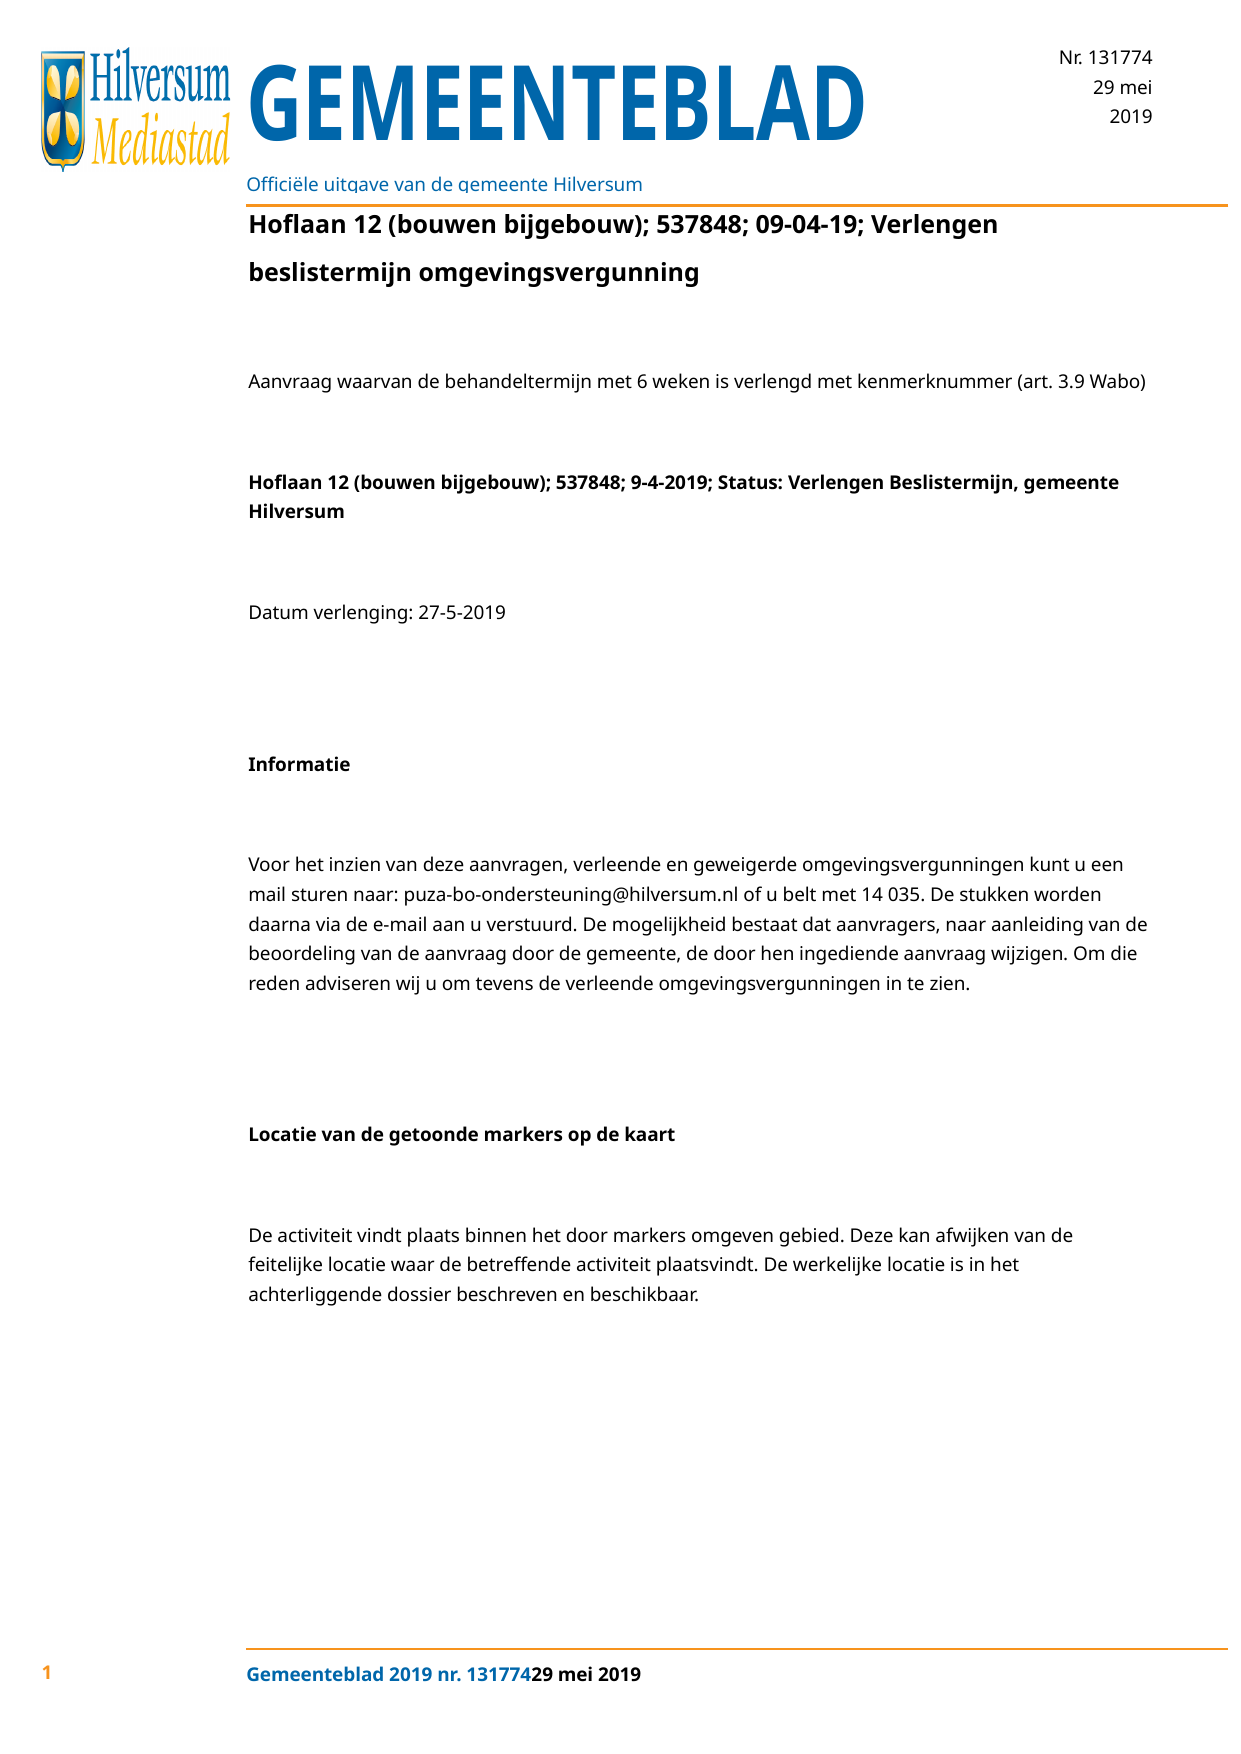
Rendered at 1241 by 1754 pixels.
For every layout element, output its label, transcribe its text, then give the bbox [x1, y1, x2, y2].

text Informatie [248, 751, 1152, 777]
text Hoflaan 12 (bouwen bijgebouw); 537848; 09-04-19; Verlengen beslistermijn omgevingsvergunning [248, 207, 1152, 288]
text Locatie van de getoonde markers op de kaart [248, 1121, 1152, 1147]
text Aanvraag waarvan de behandeltermijn met 6 weken is verlengd met kenmerknummer (art. 3.9 Wabo) [248, 368, 1152, 394]
text De activiteit vindt plaats binnen het door markers omgeven gebied. Deze kan afwijken van de feitelijke locatie waar de betreffende activiteit plaatsvindt. De werkelijke locatie is in het achterliggende dossier beschreven en beschikbaar. [248, 1222, 1152, 1307]
text Datum verlenging: 27-5-2019 [248, 599, 1152, 625]
text Hoflaan 12 (bouwen bijgebouw); 537848; 9-4-2019; Status: Verlengen Beslistermijn, gemeente Hilversum [248, 469, 1152, 524]
picture [41, 47, 231, 172]
text Voor het inzien van deze aanvragen, verleende en geweigerde omgevingsvergunningen kunt u een mail sturen naar: puza-bo-ondersteuning@hilversum.nl of u belt met 14 035. De stukken worden daarna via de e-mail aan u verstuurd. De mogelijkheid bestaat dat aanvragers, naar aanleiding van de beoordeling van de aanvraag door de gemeente, de door hen ingediende aanvraag wijzigen. Om die reden adviseren wij u om tevens de verleende omgevingsvergunningen in te zien. [248, 852, 1152, 996]
